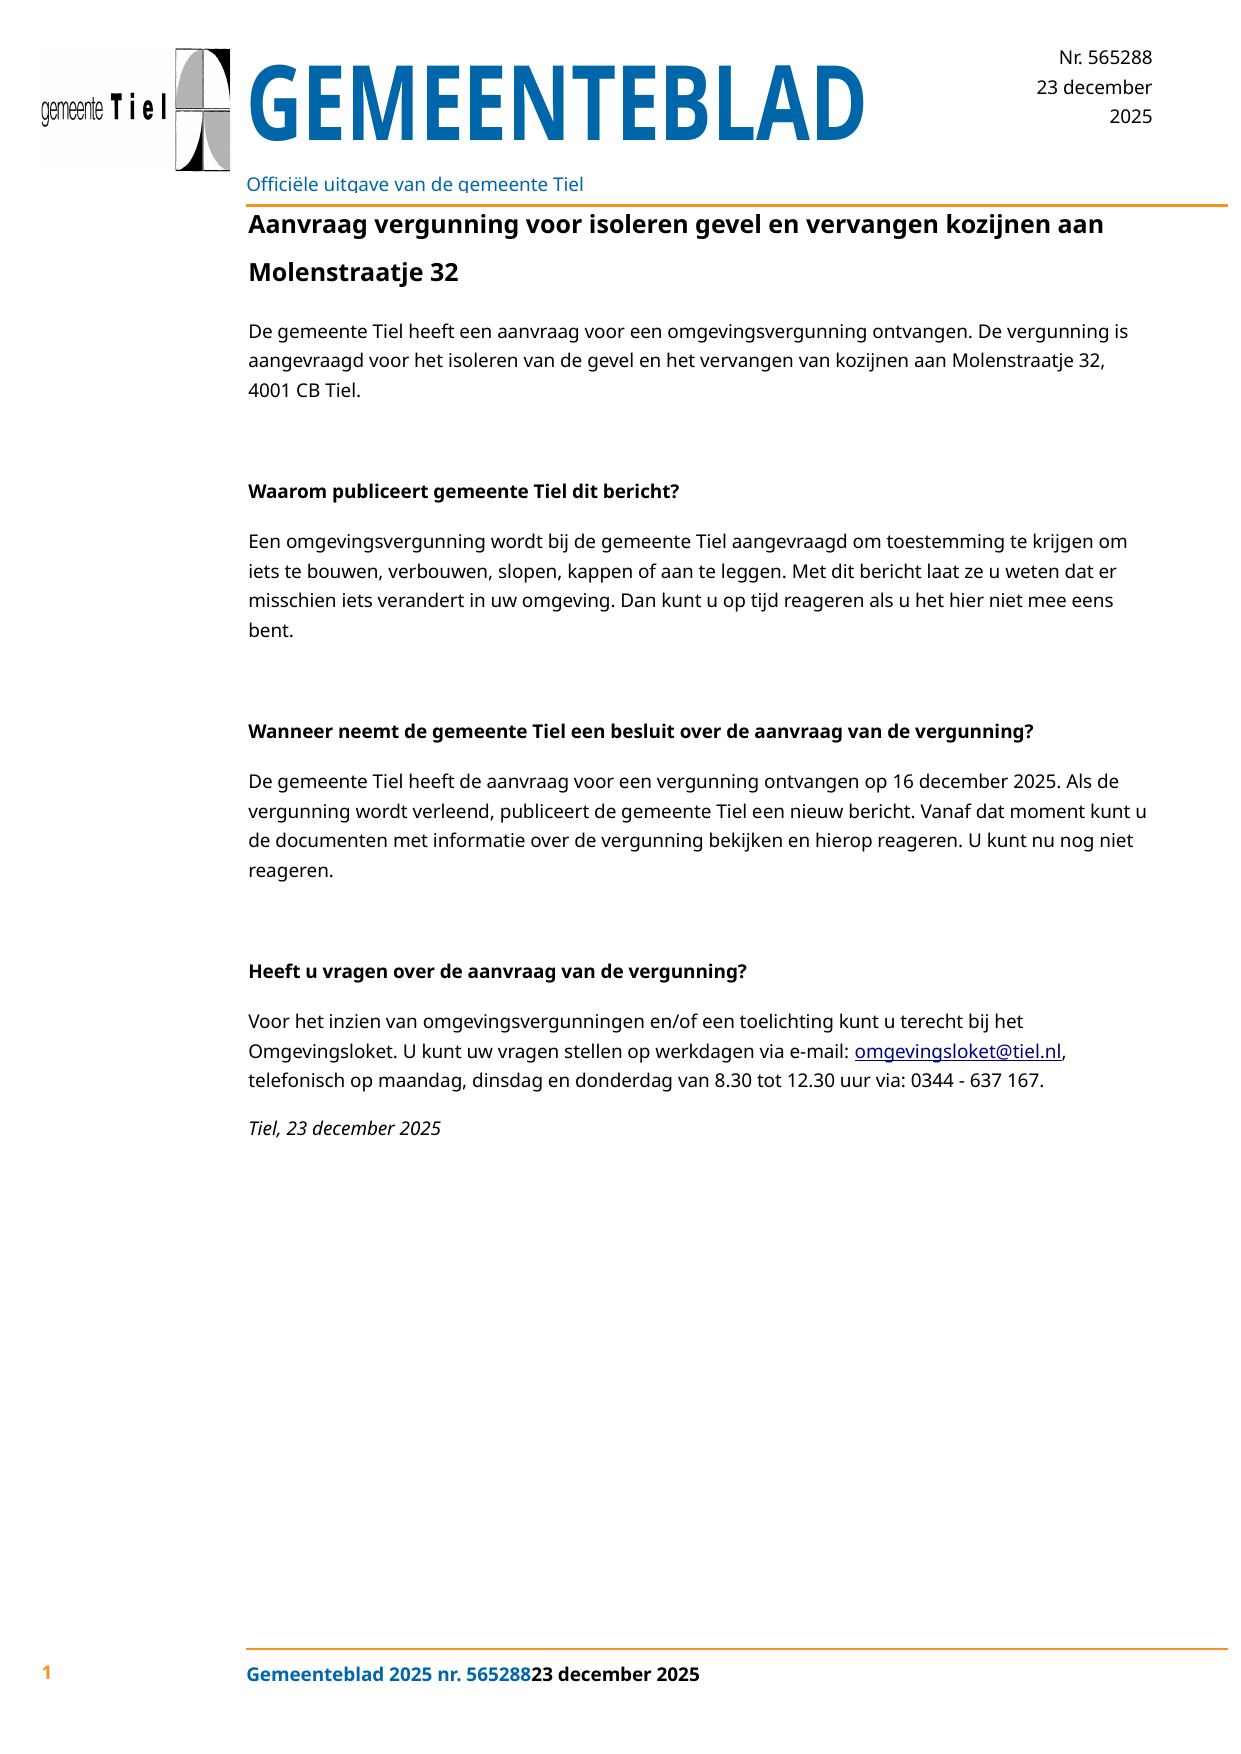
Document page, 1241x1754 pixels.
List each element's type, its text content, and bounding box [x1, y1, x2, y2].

text Aanvraag vergunning voor isoleren gevel en vervangen kozijnen aan Molenstraatje 32 [248, 207, 1152, 288]
picture [41, 47, 231, 172]
text Heeft u vragen over de aanvraag van de vergunning? [248, 958, 1152, 984]
text Tiel, 23 december 2025 [248, 1115, 1152, 1141]
text Een omgevingsvergunning wordt bij de gemeente Tiel aangevraagd om toestemming te krijgen om iets te bouwen, verbouwen, slopen, kappen of aan te leggen. Met dit bericht laat ze u weten dat er misschien iets verandert in uw omgeving. Dan kunt u op tijd reageren als u het hier niet mee eens bent. [248, 528, 1152, 643]
text Waarom publiceert gemeente Tiel dit bericht? [248, 478, 1152, 504]
text De gemeente Tiel heeft een aanvraag voor een omgevingsvergunning ontvangen. De vergunning is aangevraagd voor het isoleren van de gevel en het vervangen van kozijnen aan Molenstraatje 32, 4001 CB Tiel. [248, 318, 1152, 403]
text Wanneer neemt de gemeente Tiel een besluit over de aanvraag van de vergunning? [248, 718, 1152, 744]
text Voor het inzien van omgevingsvergunningen en/of een toelichting kunt u terecht bij het Omgevingsloket. U kunt uw vragen stellen op werkdagen via e-mail: omgevingsloket@tiel.nl, telefonisch op maandag, dinsdag en donderdag van 8.30 tot 12.30 uur via: 0344 - 637 167. [248, 1008, 1152, 1093]
text De gemeente Tiel heeft de aanvraag voor een vergunning ontvangen op 16 december 2025. Als de vergunning wordt verleend, publiceert de gemeente Tiel een nieuw bericht. Vanaf dat moment kunt u de documenten met informatie over de vergunning bekijken en hierop reageren. U kunt nu nog niet reageren. [248, 768, 1152, 883]
